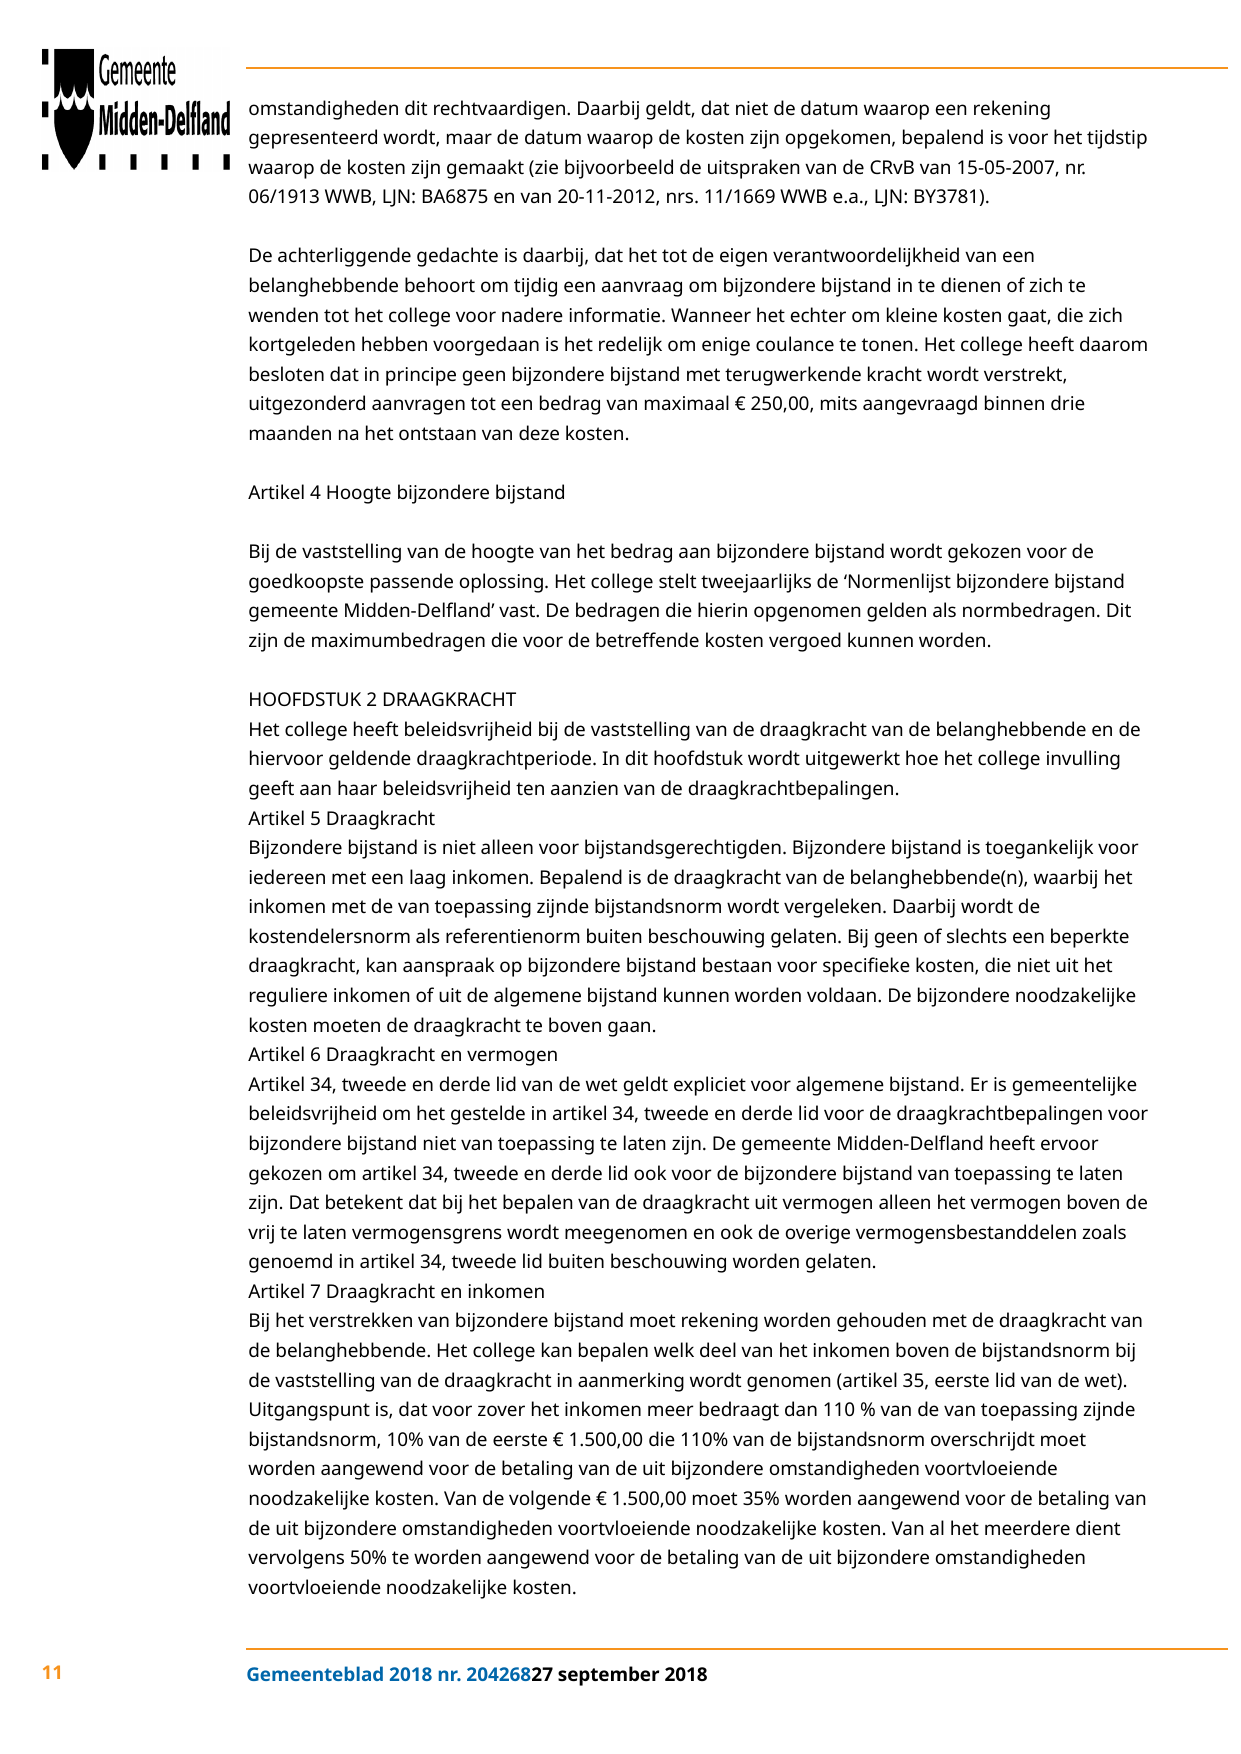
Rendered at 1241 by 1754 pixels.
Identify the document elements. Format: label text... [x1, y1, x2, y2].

picture [41, 47, 231, 172]
text Artikel 5 Draagkracht [248, 805, 1152, 831]
text Bij de vaststelling van de hoogte van het bedrag aan bijzondere bijstand wordt gekozen voor de goedkoopste passende oplossing. Het college stelt tweejaarlijks de ‘Normenlijst bijzondere bijstand gemeente Midden-Delfland’ vast. De bedragen die hierin opgenomen gelden als normbedragen. Dit zijn de maximumbedragen die voor de betreffende kosten vergoed kunnen worden. [248, 538, 1152, 653]
text Artikel 4 Hoogte bijzondere bijstand [248, 479, 1152, 505]
text Bijzondere bijstand is niet alleen voor bijstandsgerechtigden. Bijzondere bijstand is toegankelijk voor iedereen met een laag inkomen. Bepalend is de draagkracht van de belanghebbende(n), waarbij het inkomen met de van toepassing zijnde bijstandsnorm wordt vergeleken. Daarbij wordt de kostendelersnorm als referentienorm buiten beschouwing gelaten. Bij geen of slechts een beperkte draagkracht, kan aanspraak op bijzondere bijstand bestaan voor specifieke kosten, die niet uit het reguliere inkomen of uit de algemene bijstand kunnen worden voldaan. De bijzondere noodzakelijke kosten moeten de draagkracht te boven gaan. [248, 834, 1152, 1038]
text De achterliggende gedachte is daarbij, dat het tot de eigen verantwoordelijkheid van een belanghebbende behoort om tijdig een aanvraag om bijzondere bijstand in te dienen of zich te wenden tot het college voor nadere informatie. Wanneer het echter om kleine kosten gaat, die zich kortgeleden hebben voorgedaan is het redelijk om enige coulance te tonen. Het college heeft daarom besloten dat in principe geen bijzondere bijstand met terugwerkende kracht wordt verstrekt, uitgezonderd aanvragen tot een bedrag van maximaal € 250,00, mits aangevraagd binnen drie maanden na het ontstaan van deze kosten. [248, 243, 1152, 446]
text Bij het verstrekken van bijzondere bijstand moet rekening worden gehouden met de draagkracht van de belanghebbende. Het college kan bepalen welk deel van het inkomen boven de bijstandsnorm bij de vaststelling van de draagkracht in aanmerking wordt genomen (artikel 35, eerste lid van de wet). [248, 1308, 1152, 1393]
text Uitgangspunt is, dat voor zover het inkomen meer bedraagt dan 110 % van de van toepassing zijnde bijstandsnorm, 10% van de eerste € 1.500,00 die 110% van de bijstandsnorm overschrijdt moet worden aangewend voor de betaling van de uit bijzondere omstandigheden voortvloeiende noodzakelijke kosten. Van de volgende € 1.500,00 moet 35% worden aangewend voor de betaling van de uit bijzondere omstandigheden voortvloeiende noodzakelijke kosten. Van al het meerdere dient vervolgens 50% te worden aangewend voor de betaling van de uit bijzondere omstandigheden voortvloeiende noodzakelijke kosten. [248, 1396, 1152, 1600]
text Artikel 34, tweede en derde lid van de wet geldt expliciet voor algemene bijstand. Er is gemeentelijke beleidsvrijheid om het gestelde in artikel 34, tweede en derde lid voor de draagkrachtbepalingen voor bijzondere bijstand niet van toepassing te laten zijn. De gemeente Midden-Delfland heeft ervoor gekozen om artikel 34, tweede en derde lid ook voor de bijzondere bijstand van toepassing te laten zijn. Dat betekent dat bij het bepalen van de draagkracht uit vermogen alleen het vermogen boven de vrij te laten vermogensgrens wordt meegenomen en ook de overige vermogensbestanddelen zoals genoemd in artikel 34, tweede lid buiten beschouwing worden gelaten. [248, 1071, 1152, 1274]
text omstandigheden dit rechtvaardigen. Daarbij geldt, dat niet de datum waarop een rekening gepresenteerd wordt, maar de datum waarop de kosten zijn opgekomen, bepalend is voor het tijdstip waarop de kosten zijn gemaakt (zie bijvoorbeeld de uitspraken van de CRvB van 15-05-2007, nr. 06/1913 WWB, LJN: BA6875 en van 20-11-2012, nrs. 11/1669 WWB e.a., LJN: BY3781). [248, 95, 1152, 209]
text Artikel 7 Draagkracht en inkomen [248, 1278, 1152, 1304]
text HOOFDSTUK 2 DRAAGKRACHT [248, 686, 1152, 712]
text Het college heeft beleidsvrijheid bij de vaststelling van de draagkracht van de belanghebbende en de hiervoor geldende draagkrachtperiode. In dit hoofdstuk wordt uitgewerkt hoe het college invulling geeft aan haar beleidsvrijheid ten aanzien van de draagkrachtbepalingen. [248, 716, 1152, 801]
text Artikel 6 Draagkracht en vermogen [248, 1041, 1152, 1067]
